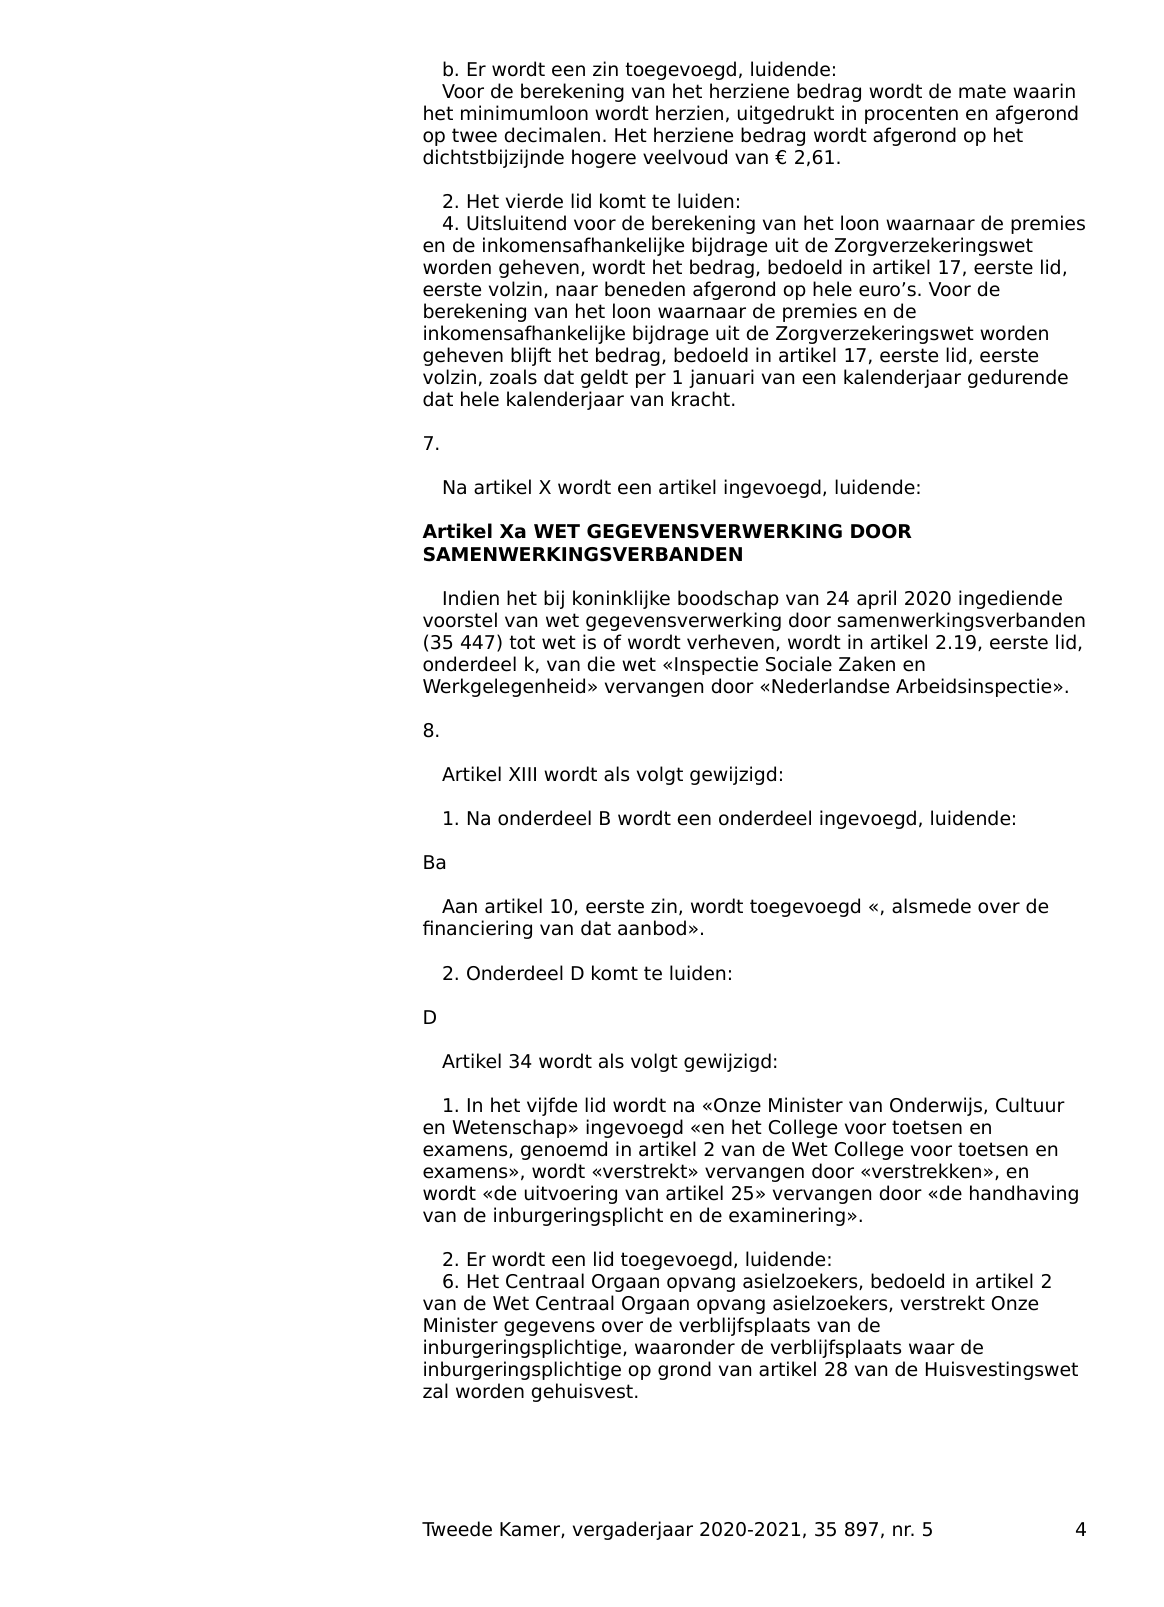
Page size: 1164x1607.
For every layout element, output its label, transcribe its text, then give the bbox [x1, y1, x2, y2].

text 2. Het vierde lid komt te luiden: [422, 191, 1087, 213]
text 2. Er wordt een lid toegevoegd, luidende: [422, 1249, 1087, 1271]
text 1. In het vijfde lid wordt na «Onze Minister van Onderwijs, Cultuur en Wetenschap» ingevoegd «en het College voor toetsen en examens, genoemd in artikel 2 van de Wet College voor toetsen en examens», wordt «verstrekt» vervangen door «verstrekken», en wordt «de uitvoering van artikel 25» vervangen door «de handhaving van de inburgeringsplicht en de examinering». [422, 1095, 1087, 1227]
text Aan artikel 10, eerste zin, wordt toegevoegd «, alsmede over de financiering van dat aanbod». [422, 896, 1087, 940]
subtitle D [422, 1007, 1087, 1029]
text 4. Uitsluitend voor de berekening van het loon waarnaar de premies en de inkomensafhankelijke bijdrage uit de Zorgverzekeringswet worden geheven, wordt het bedrag, bedoeld in artikel 17, eerste lid, eerste volzin, naar beneden afgerond op hele euro’s. Voor de berekening van het loon waarnaar de premies en de inkomensafhankelijke bijdrage uit de Zorgverzekeringswet worden geheven blijft het bedrag, bedoeld in artikel 17, eerste lid, eerste volzin, zoals dat geldt per 1 januari van een kalenderjaar gedurende dat hele kalenderjaar van kracht. [422, 213, 1087, 411]
text Na artikel X wordt een artikel ingevoegd, luidende: [422, 477, 1087, 499]
text Artikel 34 wordt als volgt gewijzigd: [422, 1051, 1087, 1073]
text Artikel XIII wordt als volgt gewijzigd: [422, 764, 1087, 786]
subtitle 8. [422, 720, 1087, 742]
text Indien het bij koninklijke boodschap van 24 april 2020 ingediende voorstel van wet gegevensverwerking door samenwerkingsverbanden (35 447) tot wet is of wordt verheven, wordt in artikel 2.19, eerste lid, onderdeel k, van die wet «Inspectie Sociale Zaken en Werkgelegenheid» vervangen door «Nederlandse Arbeidsinspectie». [422, 588, 1087, 697]
text b. Er wordt een zin toegevoegd, luidende: [422, 59, 1087, 81]
text 6. Het Centraal Orgaan opvang asielzoekers, bedoeld in artikel 2 van de Wet Centraal Orgaan opvang asielzoekers, verstrekt Onze Minister gegevens over de verblijfsplaats van de inburgeringsplichtige, waaronder de verblijfsplaats waar de inburgeringsplichtige op grond van artikel 28 van de Huisvestingswet zal worden gehuisvest. [422, 1271, 1087, 1403]
subtitle Ba [422, 852, 1087, 874]
subtitle 7. [422, 433, 1087, 455]
text 1. Na onderdeel B wordt een onderdeel ingevoegd, luidende: [422, 808, 1087, 830]
text Voor de berekening van het herziene bedrag wordt de mate waarin het minimumloon wordt herzien, uitgedrukt in procenten en afgerond op twee decimalen. Het herziene bedrag wordt afgerond op het dichtstbijzijnde hogere veelvoud van € 2,61. [422, 81, 1087, 169]
text 2. Onderdeel D komt te luiden: [422, 962, 1087, 984]
subtitle Artikel Xa WET GEGEVENSVERWERKING DOOR SAMENWERKINGSVERBANDEN [422, 521, 1087, 565]
